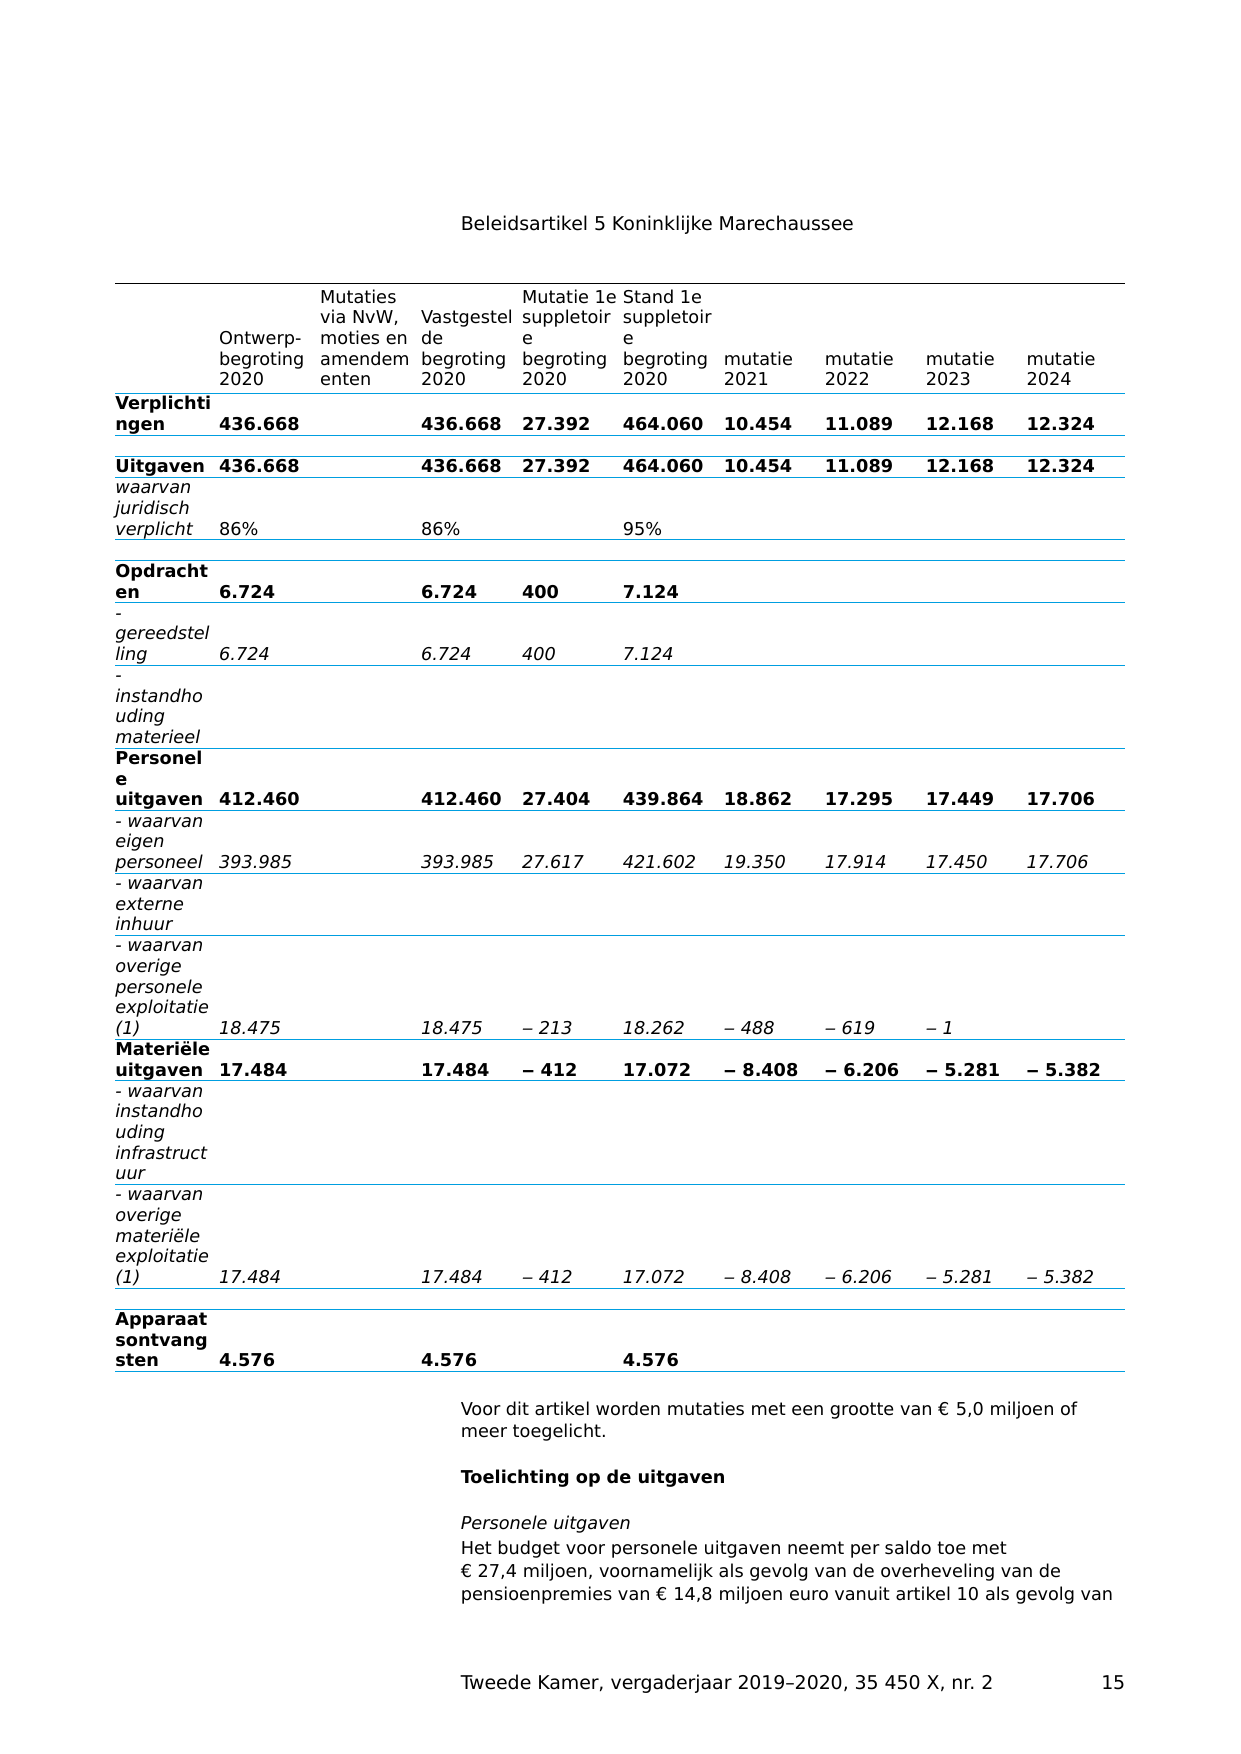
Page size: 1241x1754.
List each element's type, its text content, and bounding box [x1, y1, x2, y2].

table_cell 18.475 [418, 936, 519, 1038]
table_cell [418, 874, 519, 935]
table_cell 17.484 [216, 1185, 317, 1287]
table_cell 6.724 [418, 561, 519, 602]
table_cell [923, 874, 1023, 935]
table_cell Stand 1e suppletoire begroting 2020 [620, 284, 721, 393]
table_cell [317, 811, 418, 872]
table_cell 27.617 [519, 811, 620, 872]
table_cell 86% [418, 478, 519, 539]
table_cell [822, 1310, 923, 1371]
table_cell mutatie 2021 [721, 284, 822, 393]
table_cell [923, 436, 1023, 456]
table_cell 12.168 [923, 457, 1023, 477]
table_cell [418, 666, 519, 748]
table_cell 7.124 [620, 603, 721, 664]
table_cell 4.576 [418, 1310, 519, 1371]
table_cell Mutaties via NvW, moties en amendementen [317, 284, 418, 393]
table_cell - waarvan instandhouding infrastructuur [115, 1081, 216, 1184]
table_cell 6.724 [418, 603, 519, 664]
table_cell [1024, 1310, 1125, 1371]
table_cell ‒ 6.206 [822, 1185, 923, 1287]
table_cell 436.668 [216, 394, 317, 434]
table_cell [923, 603, 1023, 664]
table_cell [822, 1081, 923, 1184]
table_cell ‒ 5.382 [1024, 1040, 1125, 1080]
table_cell mutatie 2024 [1024, 284, 1125, 393]
table_cell 10.454 [721, 394, 822, 434]
table_cell ‒ 213 [519, 936, 620, 1038]
table_cell 439.864 [620, 749, 721, 810]
table_cell [317, 1185, 418, 1287]
table_cell 436.668 [418, 457, 519, 477]
table_cell 17.072 [620, 1185, 721, 1287]
table_cell 412.460 [216, 749, 317, 810]
table_cell ‒ 5.382 [1024, 1185, 1125, 1287]
table_cell [923, 540, 1023, 560]
table_cell [317, 666, 418, 748]
table_cell 27.392 [519, 394, 620, 434]
table_cell [418, 540, 519, 560]
table_cell waarvan juridisch verplicht [115, 478, 216, 539]
table_cell 17.706 [1024, 811, 1125, 872]
table_cell [216, 436, 317, 456]
table_cell [115, 1289, 216, 1309]
table_cell [519, 1289, 620, 1309]
table_cell [822, 540, 923, 560]
table_cell ‒ 412 [519, 1185, 620, 1287]
table_cell [822, 603, 923, 664]
table_cell [317, 394, 418, 434]
table_cell 4.576 [620, 1310, 721, 1371]
table_cell [115, 540, 216, 560]
table_cell [317, 436, 418, 456]
table_cell 12.324 [1024, 394, 1125, 434]
table_cell [721, 561, 822, 602]
table_cell - waarvan overige materiële exploitatie (1) [115, 1185, 216, 1287]
table_cell 18.475 [216, 936, 317, 1038]
table_cell [923, 1081, 1023, 1184]
table_cell [620, 1081, 721, 1184]
table_cell [822, 561, 923, 602]
table_cell [317, 561, 418, 602]
table_cell 86% [216, 478, 317, 539]
text Het budget voor personele uitgaven neemt per saldo toe met € 27,4 miljoen, voornamelijk als gevolg van de overheveling van de pensioenpremies van € 14,8 miljoen euro vanuit artikel 10 als gevolg van [461, 1536, 1125, 1605]
table_cell [317, 1310, 418, 1371]
table_cell [418, 1081, 519, 1184]
table_cell [519, 478, 620, 539]
table_cell 17.072 [620, 1040, 721, 1080]
table_cell 412.460 [418, 749, 519, 810]
table_cell 18.262 [620, 936, 721, 1038]
table_cell [216, 1289, 317, 1309]
table_cell [620, 666, 721, 748]
table_cell [519, 874, 620, 935]
table_cell 17.484 [216, 1040, 317, 1080]
table_cell Materiële uitgaven [115, 1040, 216, 1080]
table_cell 6.724 [216, 603, 317, 664]
table_cell [317, 1040, 418, 1080]
table_cell Personele uitgaven [115, 749, 216, 810]
table_cell - waarvan externe inhuur [115, 874, 216, 935]
table_cell ‒ 6.206 [822, 1040, 923, 1080]
table_cell [317, 457, 418, 477]
table_cell [216, 1081, 317, 1184]
table_cell [721, 666, 822, 748]
table_cell [721, 1081, 822, 1184]
table_cell ‒ 5.281 [923, 1185, 1023, 1287]
table_cell - waarvan eigen personeel [115, 811, 216, 872]
table_cell 12.168 [923, 394, 1023, 434]
table_cell 6.724 [216, 561, 317, 602]
table_cell [822, 1289, 923, 1309]
table_cell 95% [620, 478, 721, 539]
table_cell 7.124 [620, 561, 721, 602]
table_cell 17.450 [923, 811, 1023, 872]
table_cell 400 [519, 561, 620, 602]
table_cell [317, 478, 418, 539]
table_cell [317, 540, 418, 560]
table_cell [822, 436, 923, 456]
table_cell [317, 936, 418, 1038]
table_cell - waarvan overige personele exploitatie (1) [115, 936, 216, 1038]
table_cell Uitgaven [115, 457, 216, 477]
table_cell Apparaatsontvangsten [115, 1310, 216, 1371]
table_cell 17.484 [418, 1185, 519, 1287]
table_cell [721, 478, 822, 539]
table_cell Ontwerp-begroting 2020 [216, 284, 317, 393]
table_cell [317, 1289, 418, 1309]
table_cell [216, 874, 317, 935]
table_cell Opdrachten [115, 561, 216, 602]
table_cell 464.060 [620, 394, 721, 434]
table_cell 393.985 [418, 811, 519, 872]
table_cell [923, 1289, 1023, 1309]
table_cell [620, 874, 721, 935]
table_cell [620, 436, 721, 456]
table_cell [923, 1310, 1023, 1371]
table_cell [418, 436, 519, 456]
table_cell 17.295 [822, 749, 923, 810]
table_cell 11.089 [822, 457, 923, 477]
table_cell [115, 284, 216, 393]
table_cell 19.350 [721, 811, 822, 872]
table_cell - instandhouding materieel [115, 666, 216, 748]
table_cell 27.404 [519, 749, 620, 810]
table_cell 436.668 [418, 394, 519, 434]
table_cell [923, 561, 1023, 602]
table_cell [418, 1289, 519, 1309]
table_cell [620, 540, 721, 560]
table_cell 18.862 [721, 749, 822, 810]
table_cell [216, 666, 317, 748]
table_cell [923, 478, 1023, 539]
table_cell 10.454 [721, 457, 822, 477]
table_cell Mutatie 1e suppletoire begroting 2020 [519, 284, 620, 393]
table_cell [1024, 603, 1125, 664]
text Personele uitgaven [461, 1511, 1125, 1534]
table_cell ‒ 488 [721, 936, 822, 1038]
table_cell [822, 478, 923, 539]
table_cell ‒ 8.408 [721, 1185, 822, 1287]
table_cell 17.914 [822, 811, 923, 872]
table_cell 393.985 [216, 811, 317, 872]
table_cell 400 [519, 603, 620, 664]
table_cell 464.060 [620, 457, 721, 477]
table_cell Verplichtingen [115, 394, 216, 434]
table_cell [115, 436, 216, 456]
table_cell 436.668 [216, 457, 317, 477]
table_cell [1024, 874, 1125, 935]
table_cell [1024, 478, 1125, 539]
table_cell [620, 1289, 721, 1309]
table_cell [317, 603, 418, 664]
table_cell [1024, 1081, 1125, 1184]
table_cell 421.602 [620, 811, 721, 872]
table_cell 4.576 [216, 1310, 317, 1371]
table_cell [519, 1081, 620, 1184]
table_cell [519, 540, 620, 560]
table_cell [1024, 666, 1125, 748]
title Beleidsartikel 5 Koninklijke Marechaussee [461, 213, 1125, 235]
table_cell [317, 1081, 418, 1184]
table_cell 12.324 [1024, 457, 1125, 477]
table_cell mutatie 2023 [923, 284, 1023, 393]
table_cell [317, 749, 418, 810]
table_cell [519, 666, 620, 748]
table_cell ‒ 412 [519, 1040, 620, 1080]
table_cell 17.449 [923, 749, 1023, 810]
table_cell mutatie 2022 [822, 284, 923, 393]
table_cell [519, 436, 620, 456]
table_cell [822, 874, 923, 935]
table_cell [721, 603, 822, 664]
table_cell [1024, 1289, 1125, 1309]
table_cell [721, 436, 822, 456]
table_cell [216, 540, 317, 560]
table_cell [923, 666, 1023, 748]
table_header Artikel 5 Koninklijke Marechaussee (bedragen x € 1.000) [115, 258, 1125, 283]
table_cell [1024, 561, 1125, 602]
table_cell [822, 666, 923, 748]
table_cell [721, 874, 822, 935]
table_cell 17.484 [418, 1040, 519, 1080]
table_cell 17.706 [1024, 749, 1125, 810]
table_cell [1024, 936, 1125, 1038]
table_cell Vastgestelde begroting 2020 [418, 284, 519, 393]
table_cell [721, 1310, 822, 1371]
table_cell [1024, 436, 1125, 456]
table_cell [721, 1289, 822, 1309]
table_cell ‒ 1 [923, 936, 1023, 1038]
text Toelichting op de uitgaven [461, 1465, 1125, 1488]
table_cell [721, 540, 822, 560]
table_cell [1024, 540, 1125, 560]
table_cell ‒ 8.408 [721, 1040, 822, 1080]
table_cell [317, 874, 418, 935]
table_cell 27.392 [519, 457, 620, 477]
text Voor dit artikel worden mutaties met een grootte van € 5,0 miljoen of meer toegelicht. [461, 1397, 1125, 1442]
table_cell ‒ 619 [822, 936, 923, 1038]
table_cell - gereedstelling [115, 603, 216, 664]
table_cell ‒ 5.281 [923, 1040, 1023, 1080]
table_cell [519, 1310, 620, 1371]
table_cell 11.089 [822, 394, 923, 434]
